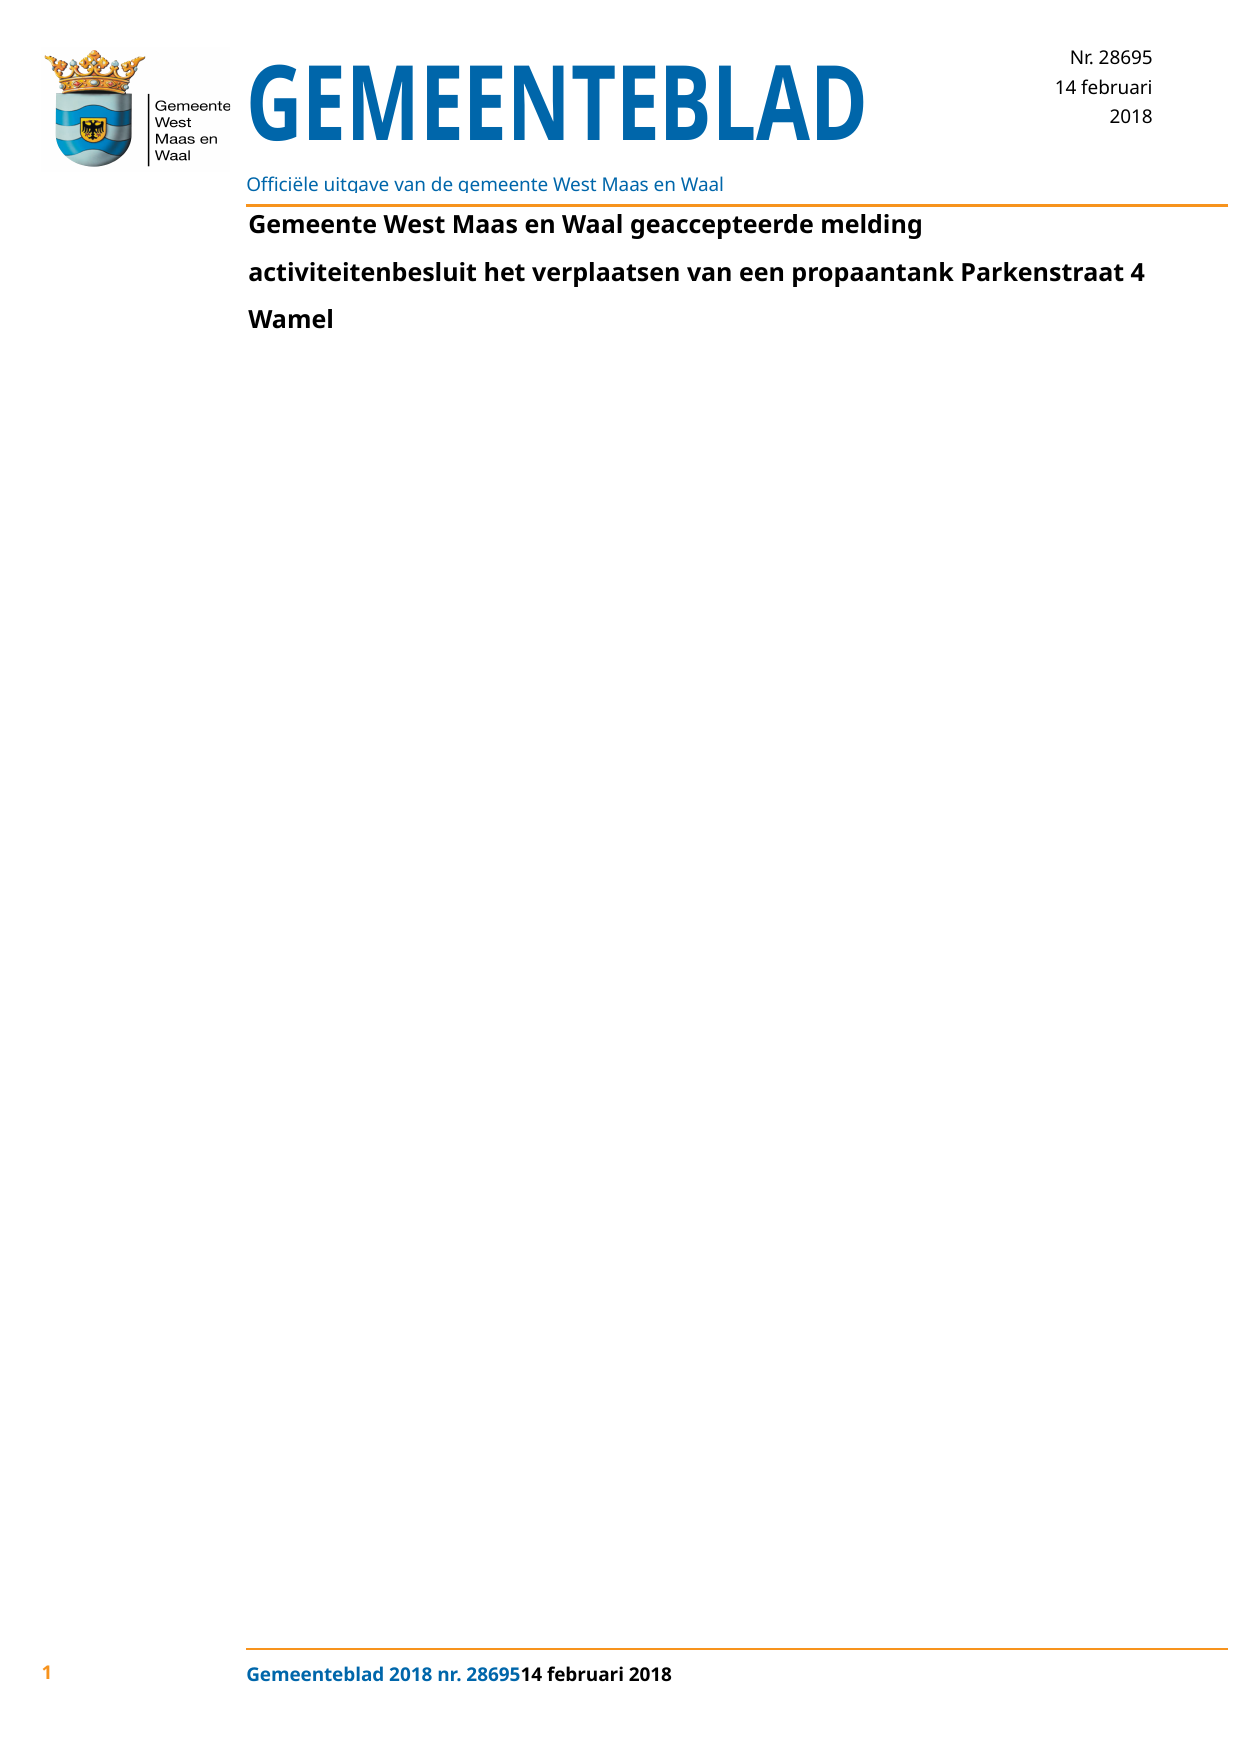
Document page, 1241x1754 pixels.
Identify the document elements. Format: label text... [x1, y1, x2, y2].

text Gemeente West Maas en Waal geaccepteerde melding activiteitenbesluit het verplaatsen van een propaantank Parkenstraat 4 Wamel [248, 207, 1152, 336]
picture [41, 47, 231, 172]
